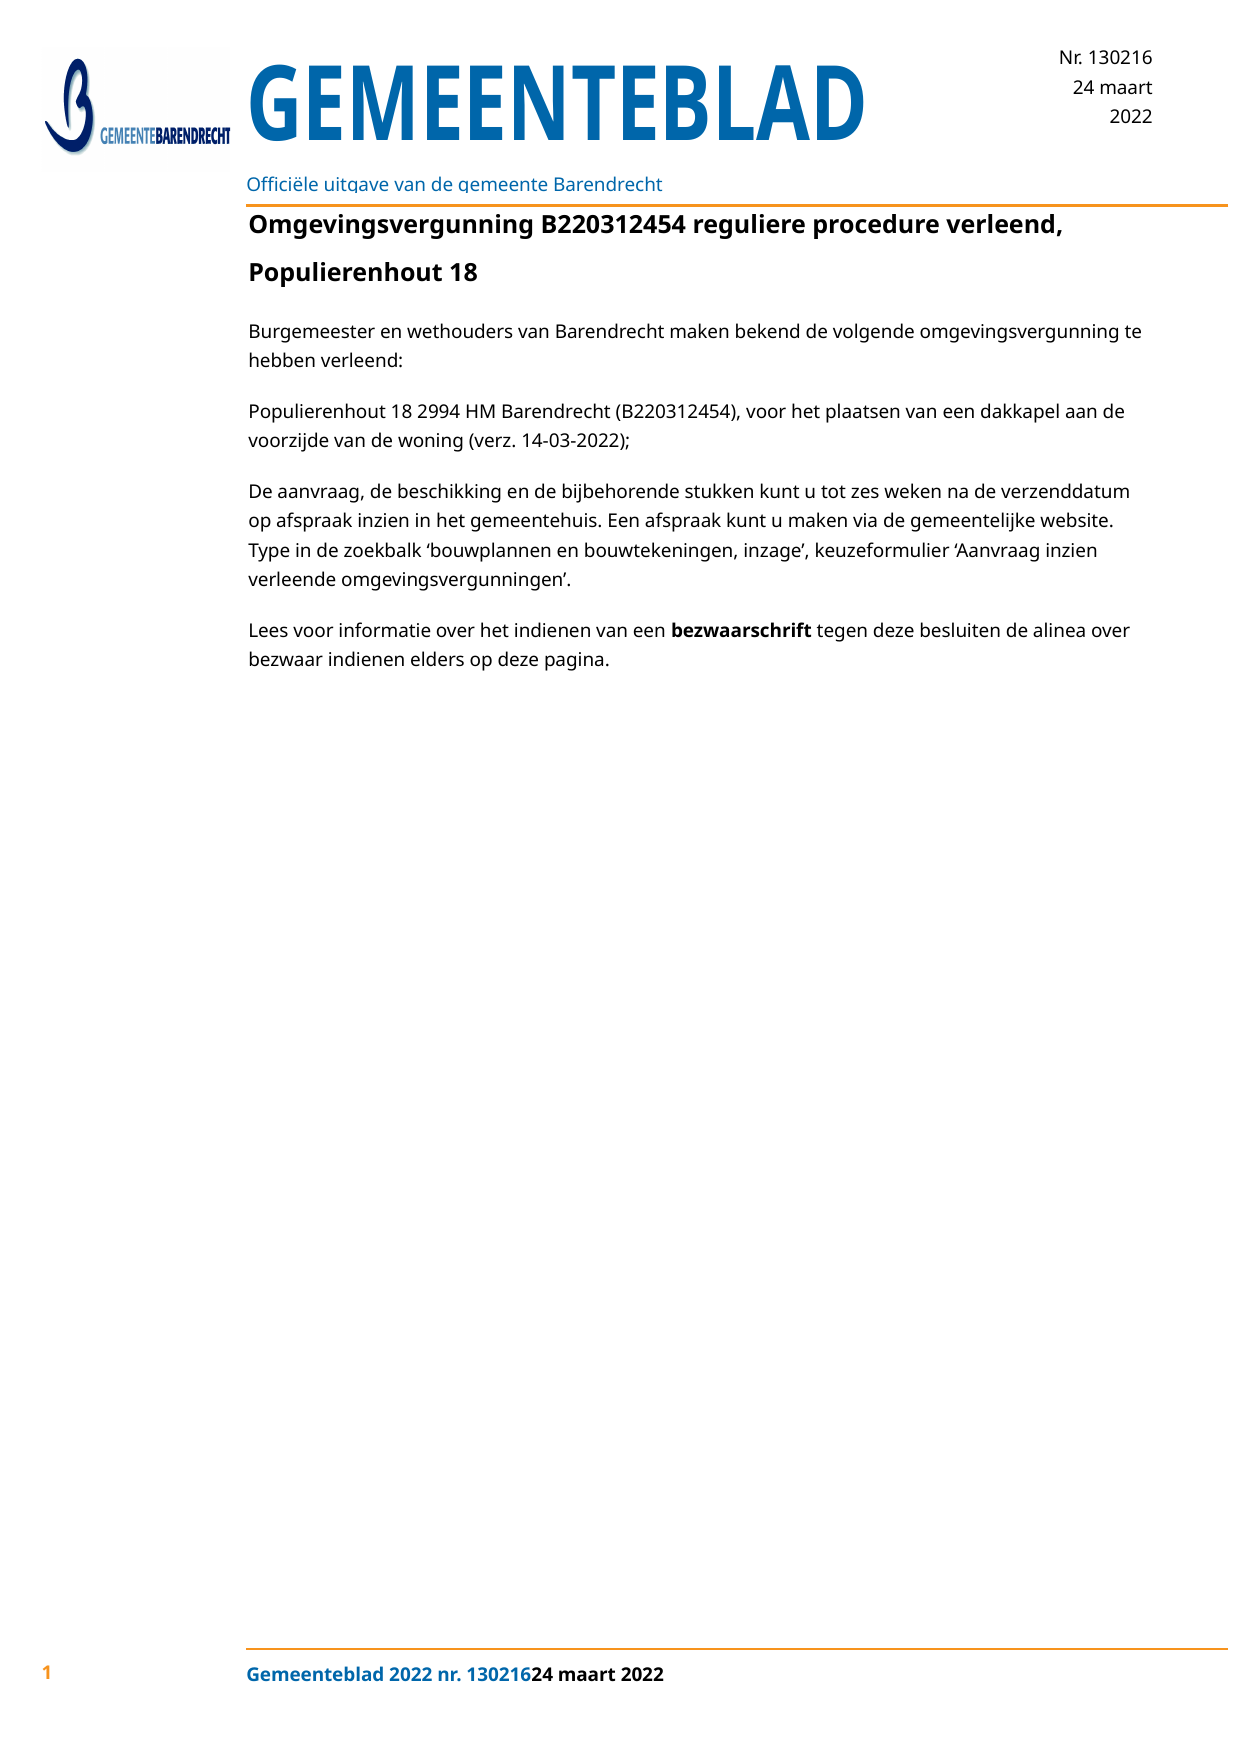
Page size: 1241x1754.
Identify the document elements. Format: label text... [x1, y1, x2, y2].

text Populierenhout 18 2994 HM Barendrecht (B220312454), voor het plaatsen van een dakkapel aan de voorzijde van de woning (verz. 14-03-2022); [248, 398, 1152, 453]
text De aanvraag, de beschikking en de bijbehorende stukken kunt u tot zes weken na de verzenddatum op afspraak inzien in het gemeentehuis. Een afspraak kunt u maken via de gemeentelijke website. Type in de zoekbalk ‘bouwplannen en bouwtekeningen, inzage’, keuzeformulier ‘Aanvraag inzien verleende omgevingsvergunningen’. [248, 478, 1152, 592]
text Omgevingsvergunning B220312454 reguliere procedure verleend, Populierenhout 18 [248, 207, 1152, 288]
picture [41, 47, 231, 172]
text Lees voor informatie over het indienen van een bezwaarschrift tegen deze besluiten de alinea over bezwaar indienen elders op deze pagina. [248, 617, 1152, 672]
text Burgemeester en wethouders van Barendrecht maken bekend de volgende omgevingsvergunning te hebben verleend: [248, 318, 1152, 373]
